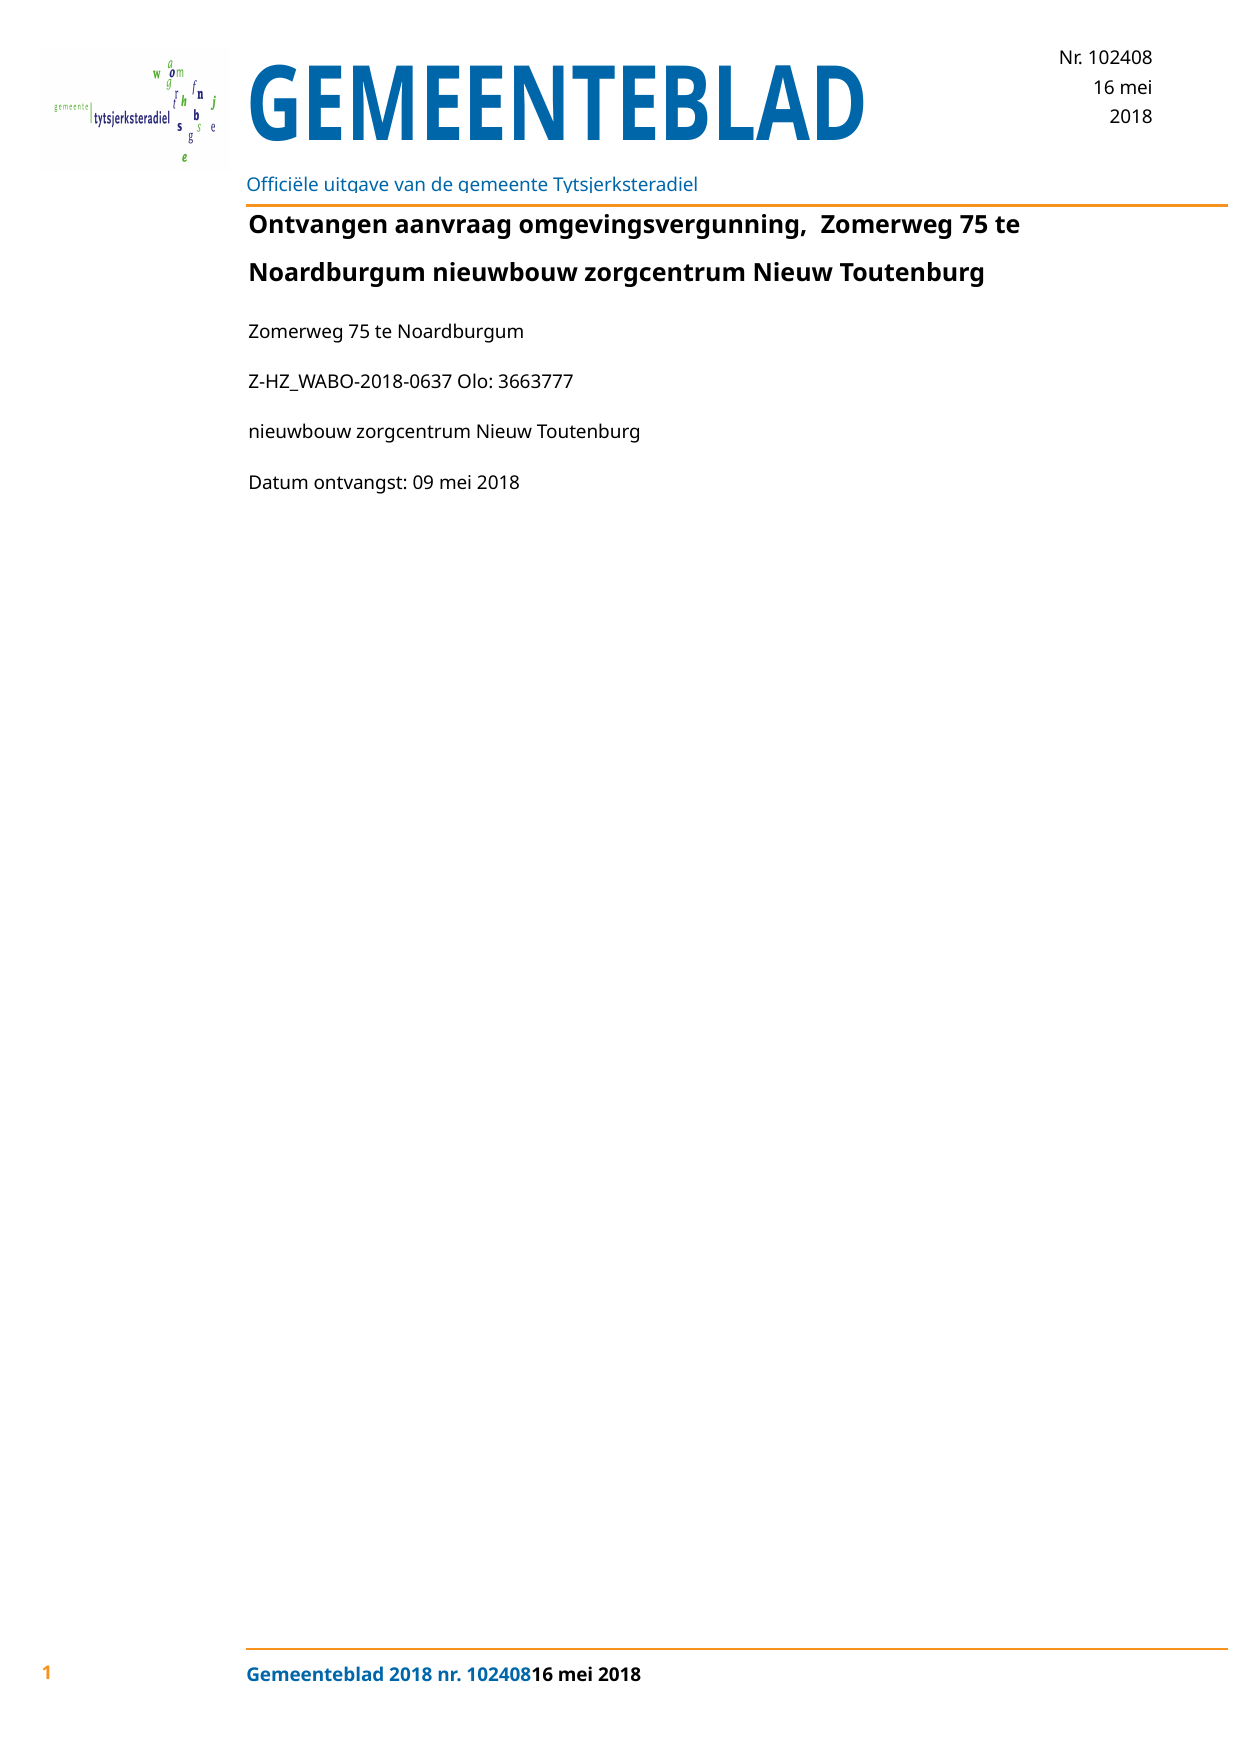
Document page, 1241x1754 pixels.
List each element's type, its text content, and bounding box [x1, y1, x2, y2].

text nieuwbouw zorgcentrum Nieuw Toutenburg [248, 419, 1152, 444]
text Zomerweg 75 te Noardburgum [248, 318, 1152, 344]
picture [41, 47, 231, 172]
text Ontvangen aanvraag omgevingsvergunning, Zomerweg 75 te Noardburgum nieuwbouw zorgcentrum Nieuw Toutenburg [248, 207, 1152, 288]
text Datum ontvangst: 09 mei 2018 [248, 469, 1152, 495]
text Z-HZ_WABO-2018-0637 Olo: 3663777 [248, 368, 1152, 394]
